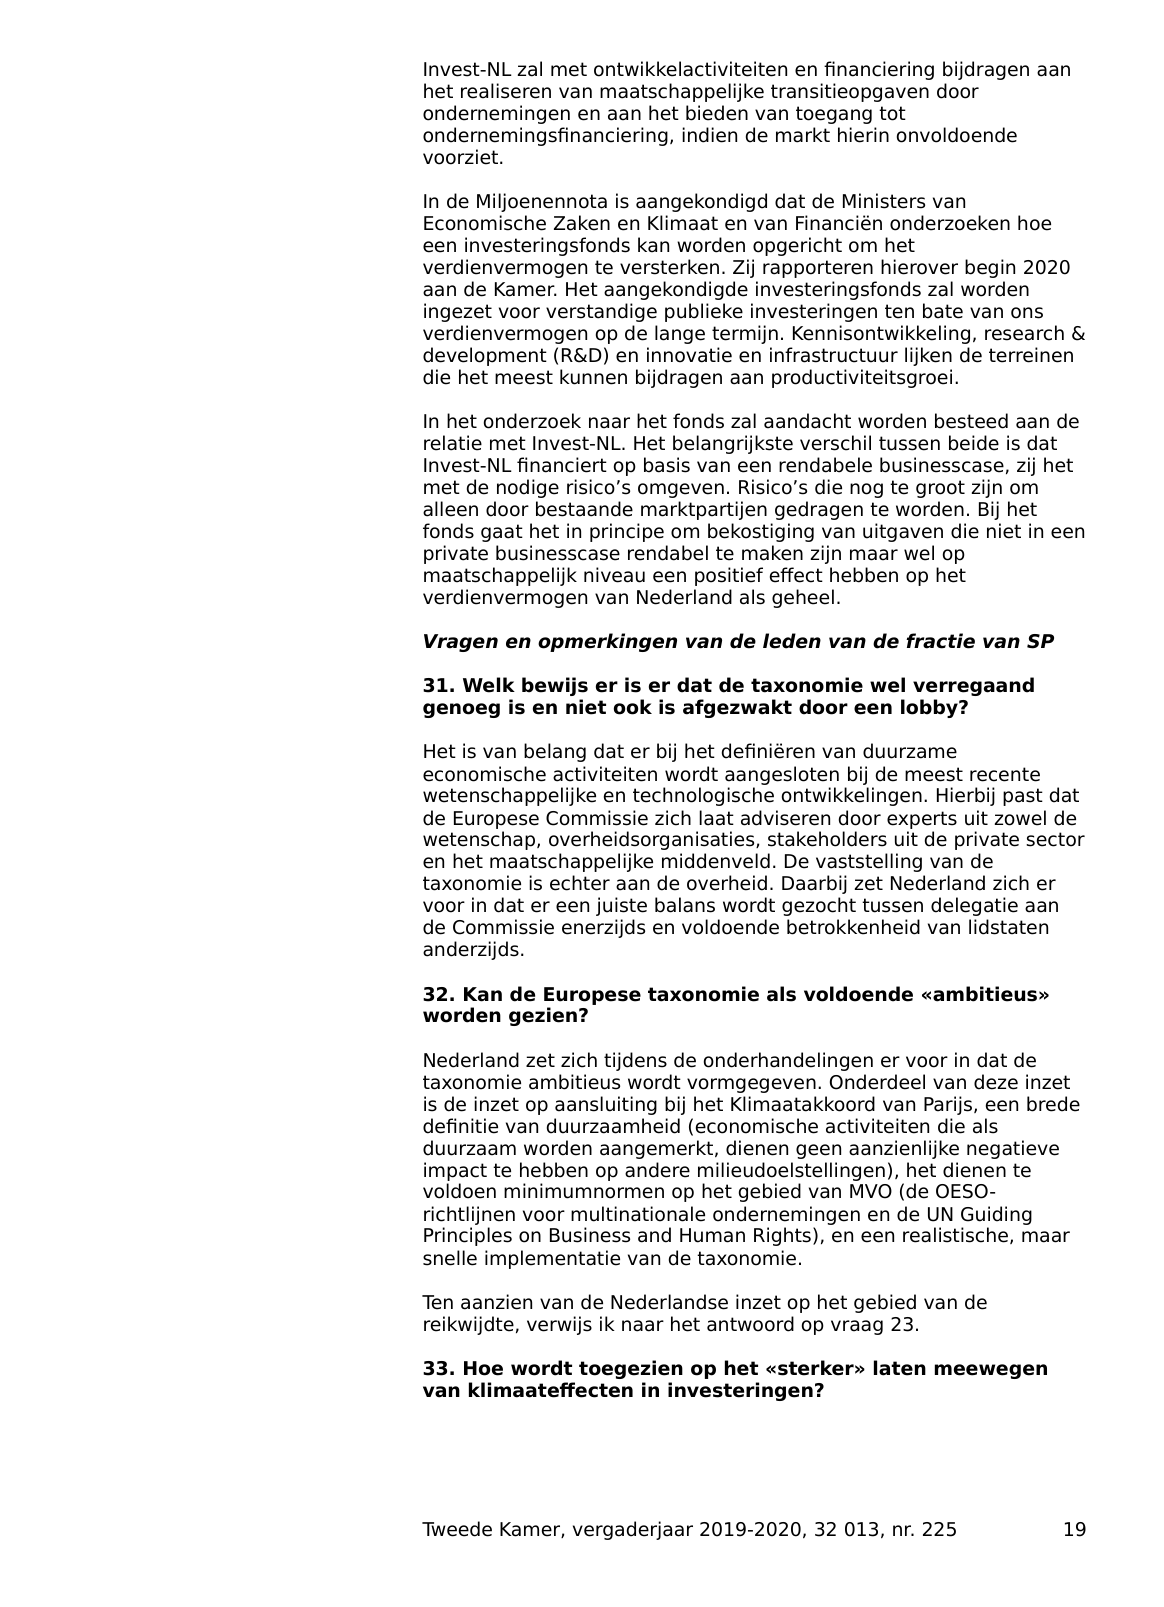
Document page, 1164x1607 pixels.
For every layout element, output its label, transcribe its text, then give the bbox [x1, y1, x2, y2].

text Het is van belang dat er bij het definiëren van duurzame economische activiteiten wordt aangesloten bij de meest recente wetenschappelijke en technologische ontwikkelingen. Hierbij past dat de Europese Commissie zich laat adviseren door experts uit zowel de wetenschap, overheidsorganisaties, stakeholders uit de private sector en het maatschappelijke middenveld. De vaststelling van de taxonomie is echter aan de overheid. Daarbij zet Nederland zich er voor in dat er een juiste balans wordt gezocht tussen delegatie aan de Commissie enerzijds en voldoende betrokkenheid van lidstaten anderzijds. [422, 741, 1087, 961]
text Ten aanzien van de Nederlandse inzet op het gebied van de reikwijdte, verwijs ik naar het antwoord op vraag 23. [422, 1292, 1087, 1336]
text In de Miljoenennota is aangekondigd dat de Ministers van Economische Zaken en Klimaat en van Financiën onderzoeken hoe een investeringsfonds kan worden opgericht om het verdienvermogen te versterken. Zij rapporteren hierover begin 2020 aan de Kamer. Het aangekondigde investeringsfonds zal worden ingezet voor verstandige publieke investeringen ten bate van ons verdienvermogen op de lange termijn. Kennisontwikkeling, research & development (R&D) en innovatie en infrastructuur lijken de terreinen die het meest kunnen bijdragen aan productiviteitsgroei. [422, 191, 1087, 389]
subtitle Vragen en opmerkingen van de leden van de fractie van SP [422, 631, 1087, 653]
text Invest-NL zal met ontwikkelactiviteiten en financiering bijdragen aan het realiseren van maatschappelijke transitieopgaven door ondernemingen en aan het bieden van toegang tot ondernemingsfinanciering, indien de markt hierin onvoldoende voorziet. [422, 59, 1087, 169]
text 32. Kan de Europese taxonomie als voldoende «ambitieus» worden gezien? [422, 983, 1087, 1027]
text In het onderzoek naar het fonds zal aandacht worden besteed aan de relatie met Invest-NL. Het belangrijkste verschil tussen beide is dat Invest-NL financiert op basis van een rendabele businesscase, zij het met de nodige risico’s omgeven. Risico’s die nog te groot zijn om alleen door bestaande marktpartijen gedragen te worden. Bij het fonds gaat het in principe om bekostiging van uitgaven die niet in een private businesscase rendabel te maken zijn maar wel op maatschappelijk niveau een positief effect hebben op het verdienvermogen van Nederland als geheel. [422, 411, 1087, 609]
text 31. Welk bewijs er is er dat de taxonomie wel verregaand genoeg is en niet ook is afgezwakt door een lobby? [422, 675, 1087, 719]
text Nederland zet zich tijdens de onderhandelingen er voor in dat de taxonomie ambitieus wordt vormgegeven. Onderdeel van deze inzet is de inzet op aansluiting bij het Klimaatakkoord van Parijs, een brede definitie van duurzaamheid (economische activiteiten die als duurzaam worden aangemerkt, dienen geen aanzienlijke negatieve impact te hebben op andere milieudoelstellingen), het dienen te voldoen minimumnormen op het gebied van MVO (de OESO-richtlijnen voor multinationale ondernemingen en de UN Guiding Principles on Business and Human Rights), en een realistische, maar snelle implementatie van de taxonomie. [422, 1049, 1087, 1269]
text 33. Hoe wordt toegezien op het «sterker» laten meewegen van klimaateffecten in investeringen? [422, 1358, 1087, 1402]
